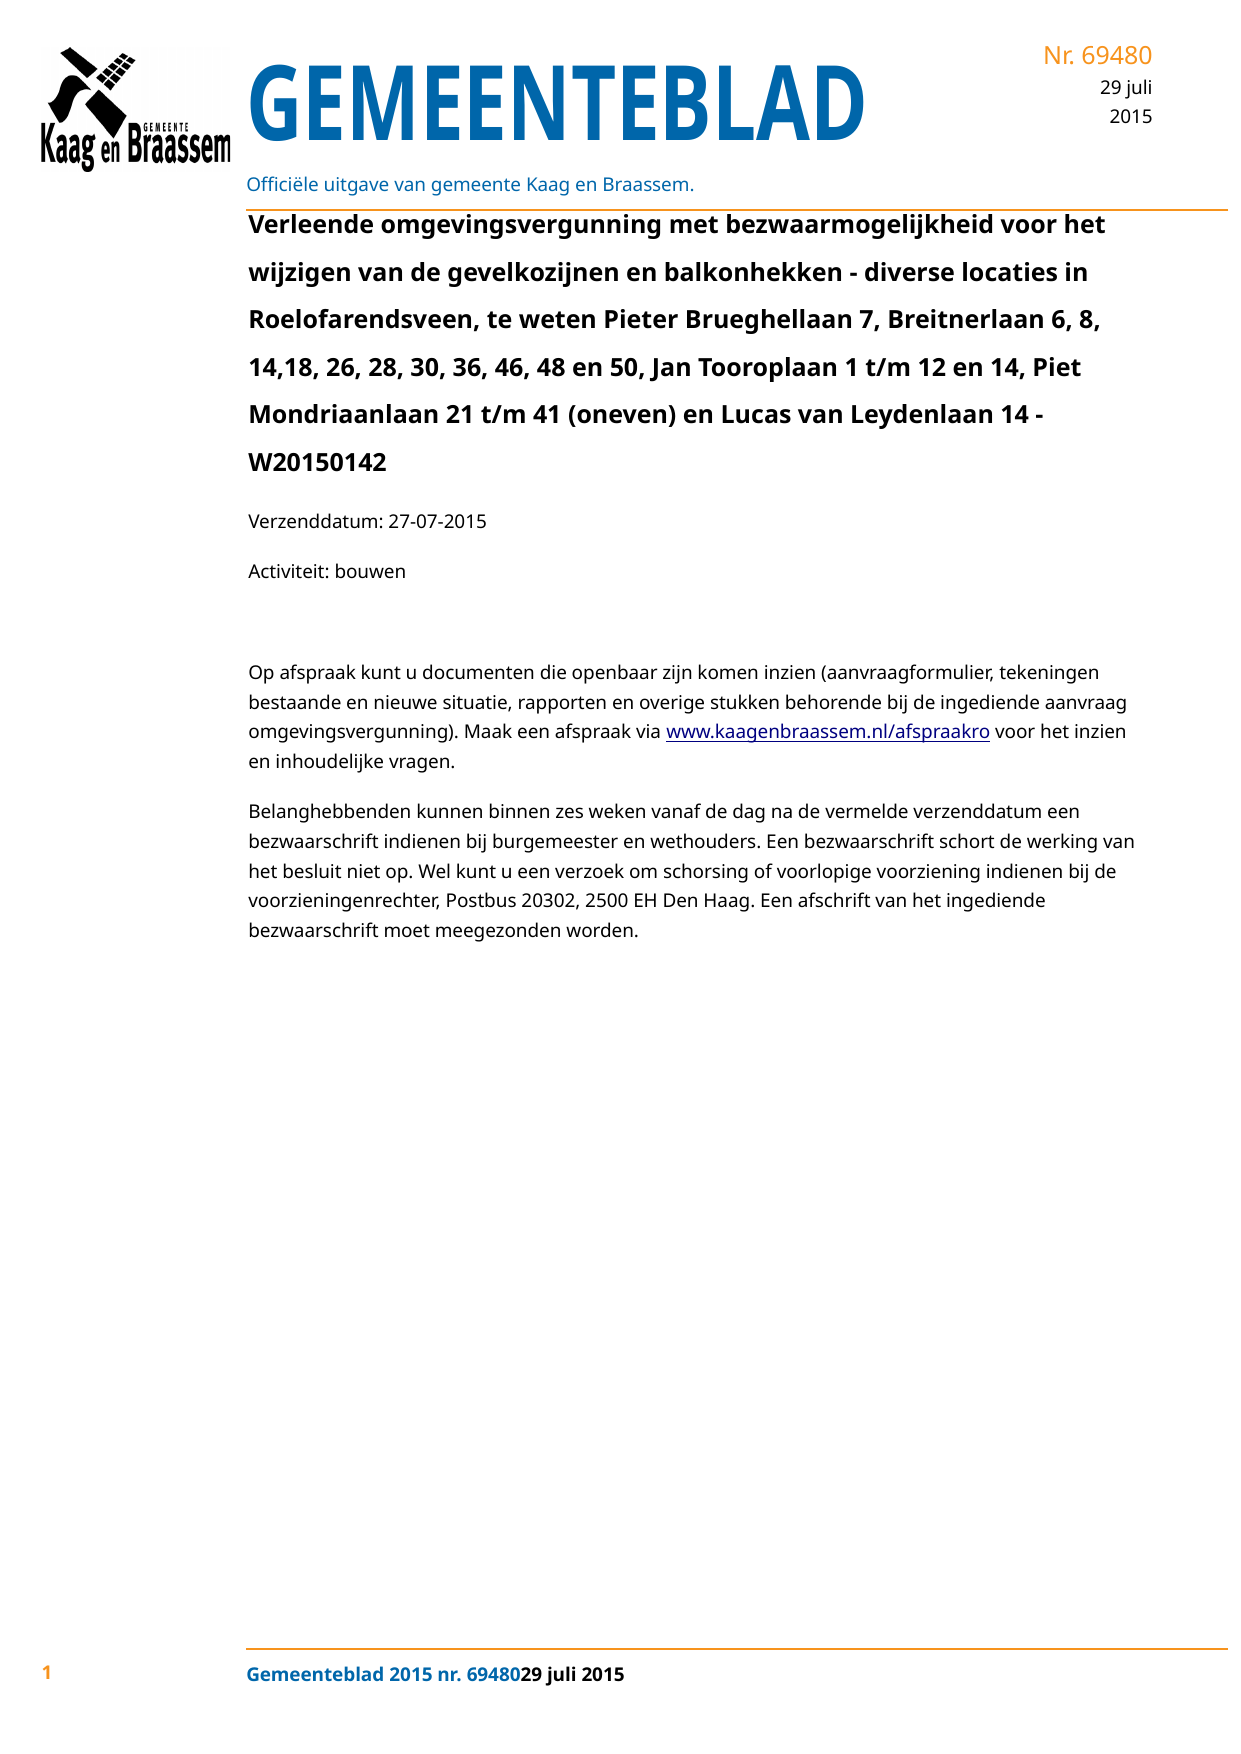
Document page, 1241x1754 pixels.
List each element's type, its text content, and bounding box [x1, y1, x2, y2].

text Activiteit: bouwen [248, 559, 1152, 584]
text Verleende omgevingsvergunning met bezwaarmogelijkheid voor het wijzigen van de gevelkozijnen en balkonhekken - diverse locaties in Roelofarendsveen, te weten Pieter Brueghellaan 7, Breitnerlaan 6, 8, 14,18, 26, 28, 30, 36, 46, 48 en 50, Jan Tooroplaan 1 t/m 12 en 14, Piet Mondriaanlaan 21 t/m 41 (oneven) en Lucas van Leydenlaan 14 - W20150142 [248, 211, 1152, 479]
text Op afspraak kunt u documenten die openbaar zijn komen inzien (aanvraagformulier, tekeningen bestaande en nieuwe situatie, rapporten en overige stukken behorende bij de ingediende aanvraag omgevingsvergunning). Maak een afspraak via www.kaagenbraassem.nl/afspraakro voor het inzien en inhoudelijke vragen. [248, 659, 1152, 774]
text Verzenddatum: 27-07-2015 [248, 508, 1152, 534]
text Belanghebbenden kunnen binnen zes weken vanaf de dag na de vermelde verzenddatum een bezwaarschrift indienen bij burgemeester en wethouders. Een bezwaarschrift schort de werking van het besluit niet op. Wel kunt u een verzoek om schorsing of voorlopige voorziening indienen bij de voorzieningenrechter, Postbus 20302, 2500 EH Den Haag. Een afschrift van het ingediende bezwaarschrift moet meegezonden worden. [248, 799, 1152, 943]
picture [41, 47, 231, 172]
